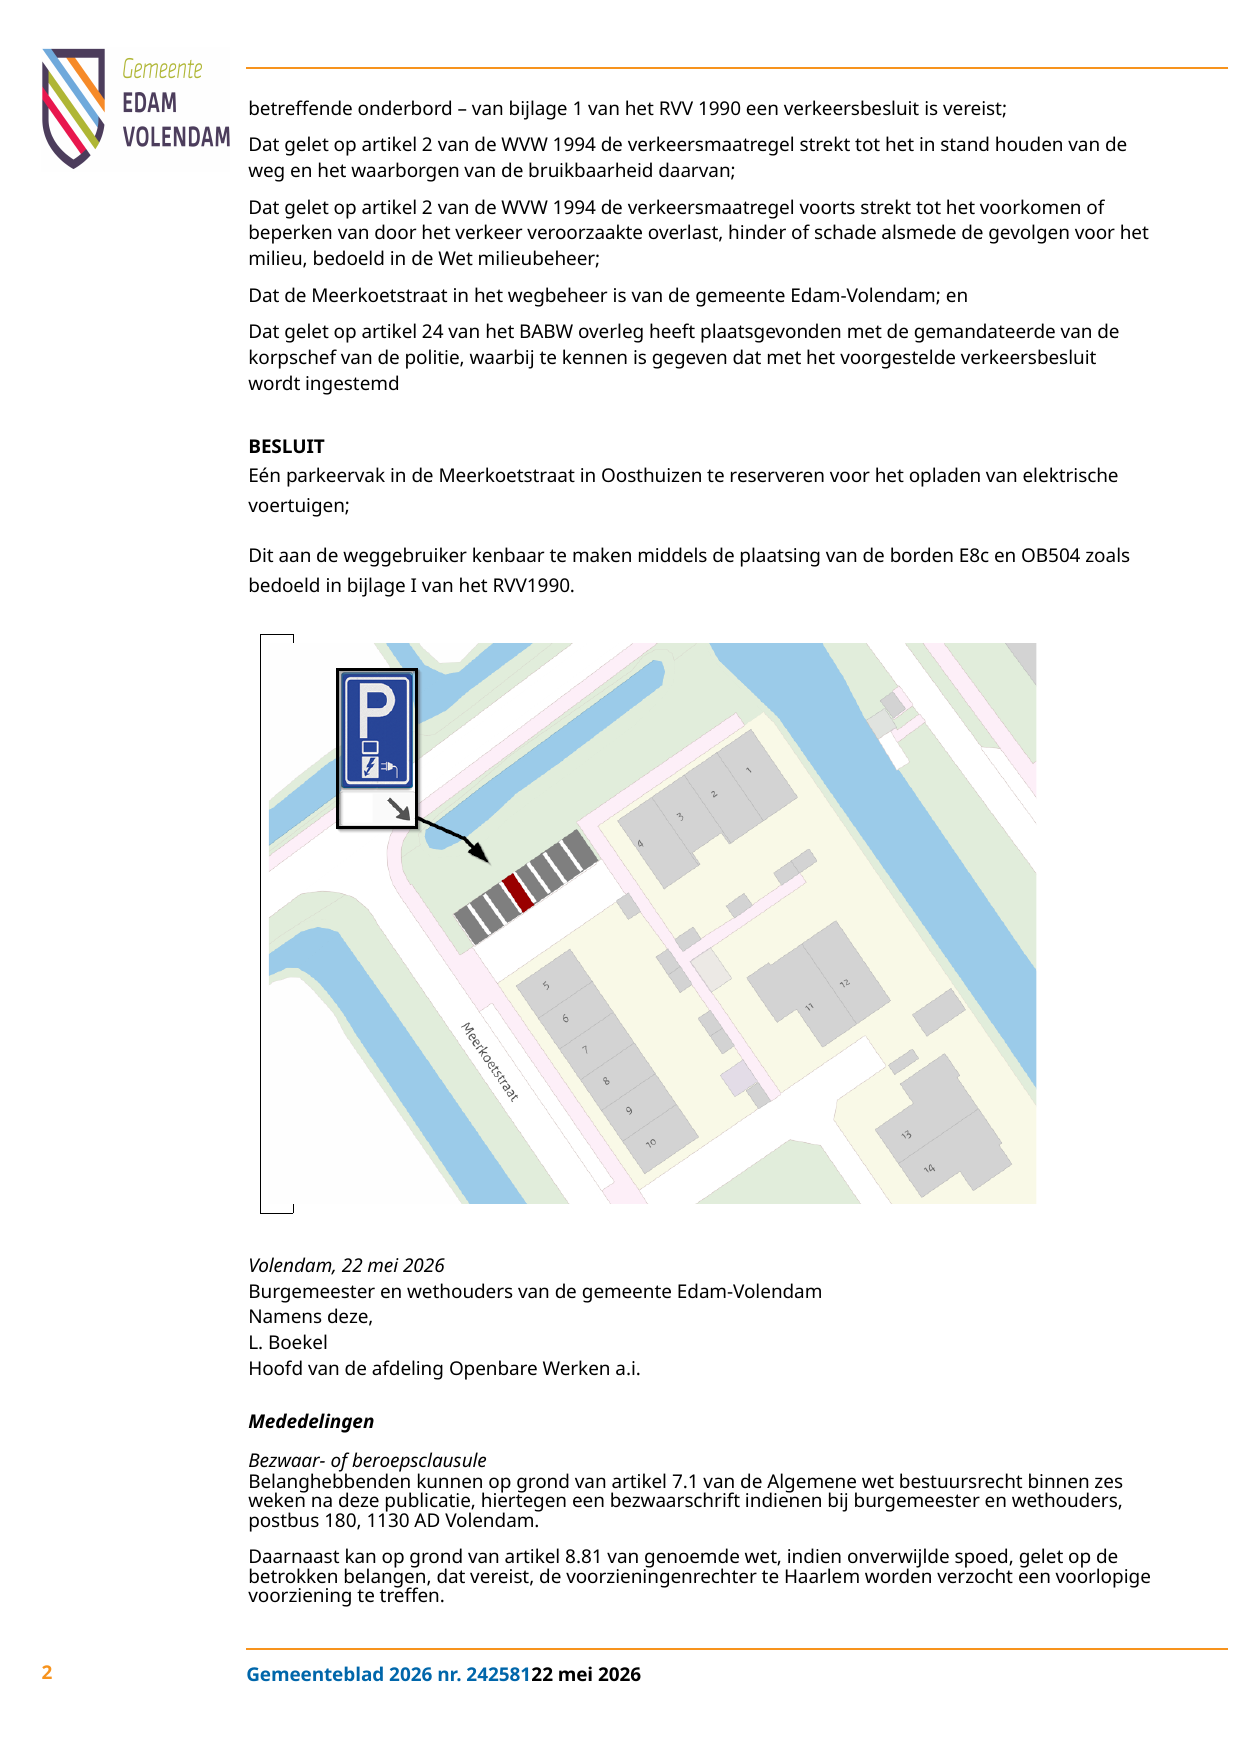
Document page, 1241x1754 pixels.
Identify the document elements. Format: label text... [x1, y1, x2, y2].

picture [268, 643, 1037, 1204]
text Eén parkeervak in de Meerkoetstraat in Oosthuizen te reserveren voor het opladen van elektrische voertuigen; [248, 462, 1152, 518]
text Bezwaar- of beroepsclausule [248, 1447, 1152, 1473]
text Mededelingen [248, 1408, 1152, 1434]
text BESLUIT [248, 433, 1152, 458]
text Dat gelet op artikel 2 van de WVW 1994 de verkeersmaatregel strekt tot het in stand houden van de weg en het waarborgen van de bruikbaarheid daarvan; [248, 131, 1152, 183]
picture [41, 47, 231, 172]
text Burgemeester en wethouders van de gemeente Edam-Volendam [248, 1278, 1152, 1304]
text L. Boekel [248, 1329, 1152, 1355]
text betreffende onderbord – van bijlage 1 van het RVV 1990 een verkeersbesluit is vereist; [248, 95, 1152, 121]
text Dat de Meerkoetstraat in het wegbeheer is van de gemeente Edam-Volendam; en [248, 282, 1152, 308]
text Volendam, 22 mei 2026 [248, 1252, 1152, 1278]
text Belanghebbenden kunnen op grond van artikel 7.1 van de Algemene wet bestuursrecht binnen zes weken na deze publicatie, hiertegen een bezwaarschrift indienen bij burgemeester en wethouders, postbus 180, 1130 AD Volendam. [248, 1473, 1152, 1531]
text Daarnaast kan op grond van artikel 8.81 van genoemde wet, indien onverwijlde spoed, gelet op de betrokken belangen, dat vereist, de voorzieningenrechter te Haarlem worden verzocht een voorlopige voorziening te treffen. [248, 1548, 1152, 1606]
text Hoofd van de afdeling Openbare Werken a.i. [248, 1355, 1152, 1381]
text Namens deze, [248, 1304, 1152, 1329]
text Dat gelet op artikel 24 van het BABW overleg heeft plaatsgevonden met de gemandateerde van de korpschef van de politie, waarbij te kennen is gegeven dat met het voorgestelde verkeersbesluit wordt ingestemd [248, 319, 1152, 396]
text Dat gelet op artikel 2 van de WVW 1994 de verkeersmaatregel voorts strekt tot het voorkomen of beperken van door het verkeer veroorzaakte overlast, hinder of schade alsmede de gevolgen voor het milieu, bedoeld in de Wet milieubeheer; [248, 194, 1152, 271]
text Dit aan de weggebruiker kenbaar te maken middels de plaatsing van de borden E8c en OB504 zoals bedoeld in bijlage I van het RVV1990. [248, 542, 1152, 598]
